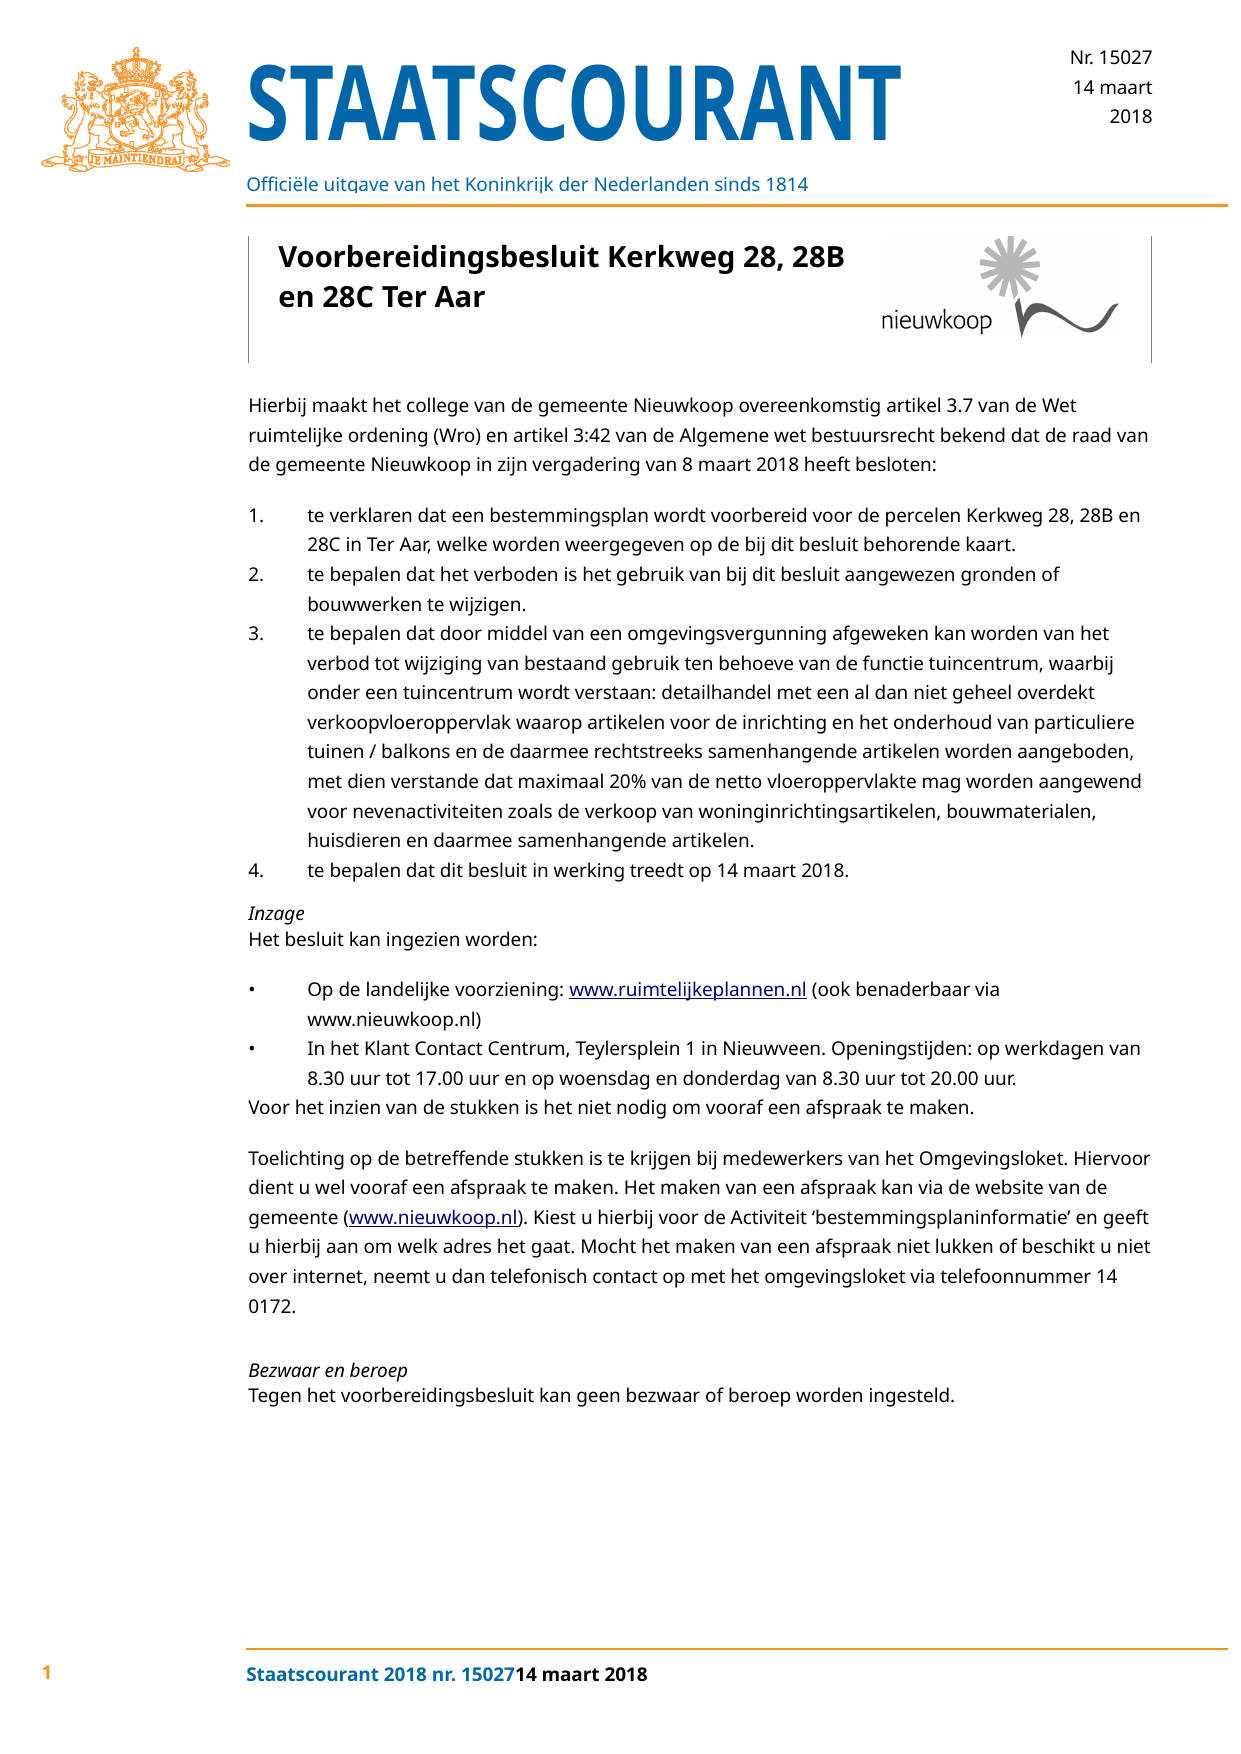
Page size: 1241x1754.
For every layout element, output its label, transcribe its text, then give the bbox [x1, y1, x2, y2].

list te bepalen dat door middel van een omgevingsvergunning afgeweken kan worden van het verbod tot wijziging van bestaand gebruik ten behoeve van de functie tuincentrum, waarbij onder een tuincentrum wordt verstaan: detailhandel met een al dan niet geheel overdekt verkoopvloeroppervlak waarop artikelen voor de inrichting en het onderhoud van particuliere tuinen / balkons en de daarmee rechtstreeks samenhangende artikelen worden aangeboden, met dien verstande dat maximaal 20% van de netto vloeroppervlakte mag worden aangewend voor nevenactiviteiten zoals de verkoop van woninginrichtingsartikelen, bouwmaterialen, huisdieren en daarmee samenhangende artikelen. [248, 620, 1152, 853]
list In het Klant Contact Centrum, Teylersplein 1 in Nieuwveen. Openingstijden: op werkdagen van 8.30 uur tot 17.00 uur en op woensdag en donderdag van 8.30 uur tot 20.00 uur. [248, 1035, 1152, 1091]
text Het besluit kan ingezien worden: [248, 926, 1152, 952]
picture [882, 236, 1119, 338]
text Tegen het voorbereidingsbesluit kan geen bezwaar of beroep worden ingesteld. [248, 1383, 1152, 1408]
text Toelichting op de betreffende stukken is te krijgen bij medewerkers van het Omgevingsloket. Hiervoor dient u wel vooraf een afspraak te maken. Het maken van een afspraak kan via de website van de gemeente (www.nieuwkoop.nl). Kiest u hierbij voor de Activiteit ‘bestemmingsplaninformatie’ en geeft u hierbij aan om welk adres het gaat. Mocht het maken van een afspraak niet lukken of beschikt u niet over internet, neemt u dan telefonisch contact op met het omgevingsloket via telefoonnummer 14 0172. [248, 1145, 1152, 1319]
text Hierbij maakt het college van de gemeente Nieuwkoop overeenkomstig artikel 3.7 van de Wet ruimtelijke ordening (Wro) en artikel 3:42 van de Algemene wet bestuursrecht bekend dat de raad van de gemeente Nieuwkoop in zijn vergadering van 8 maart 2018 heeft besloten: [248, 392, 1152, 477]
table_header [850, 236, 1151, 363]
list te bepalen dat dit besluit in werking treedt op 14 maart 2018. [248, 857, 1152, 883]
text Voor het inzien van de stukken is het niet nodig om vooraf een afspraak te maken. [248, 1094, 1152, 1120]
list te bepalen dat het verboden is het gebruik van bij dit besluit aangewezen gronden of bouwwerken te wijzigen. [248, 561, 1152, 616]
list te verklaren dat een bestemmingsplan wordt voorbereid voor de percelen Kerkweg 28, 28B en 28C in Ter Aar, welke worden weergegeven op de bij dit besluit behorende kaart. [248, 502, 1152, 557]
table_header Voorbereidingsbesluit Kerkweg 28, 28B en 28C Ter Aar [249, 236, 850, 363]
text Inzage [248, 900, 1152, 926]
picture [41, 47, 231, 172]
list Op de landelijke voorziening: www.ruimtelijkeplannen.nl (ook benaderbaar via www.nieuwkoop.nl) [248, 976, 1152, 1032]
text Bezwaar en beroep [248, 1357, 1152, 1383]
